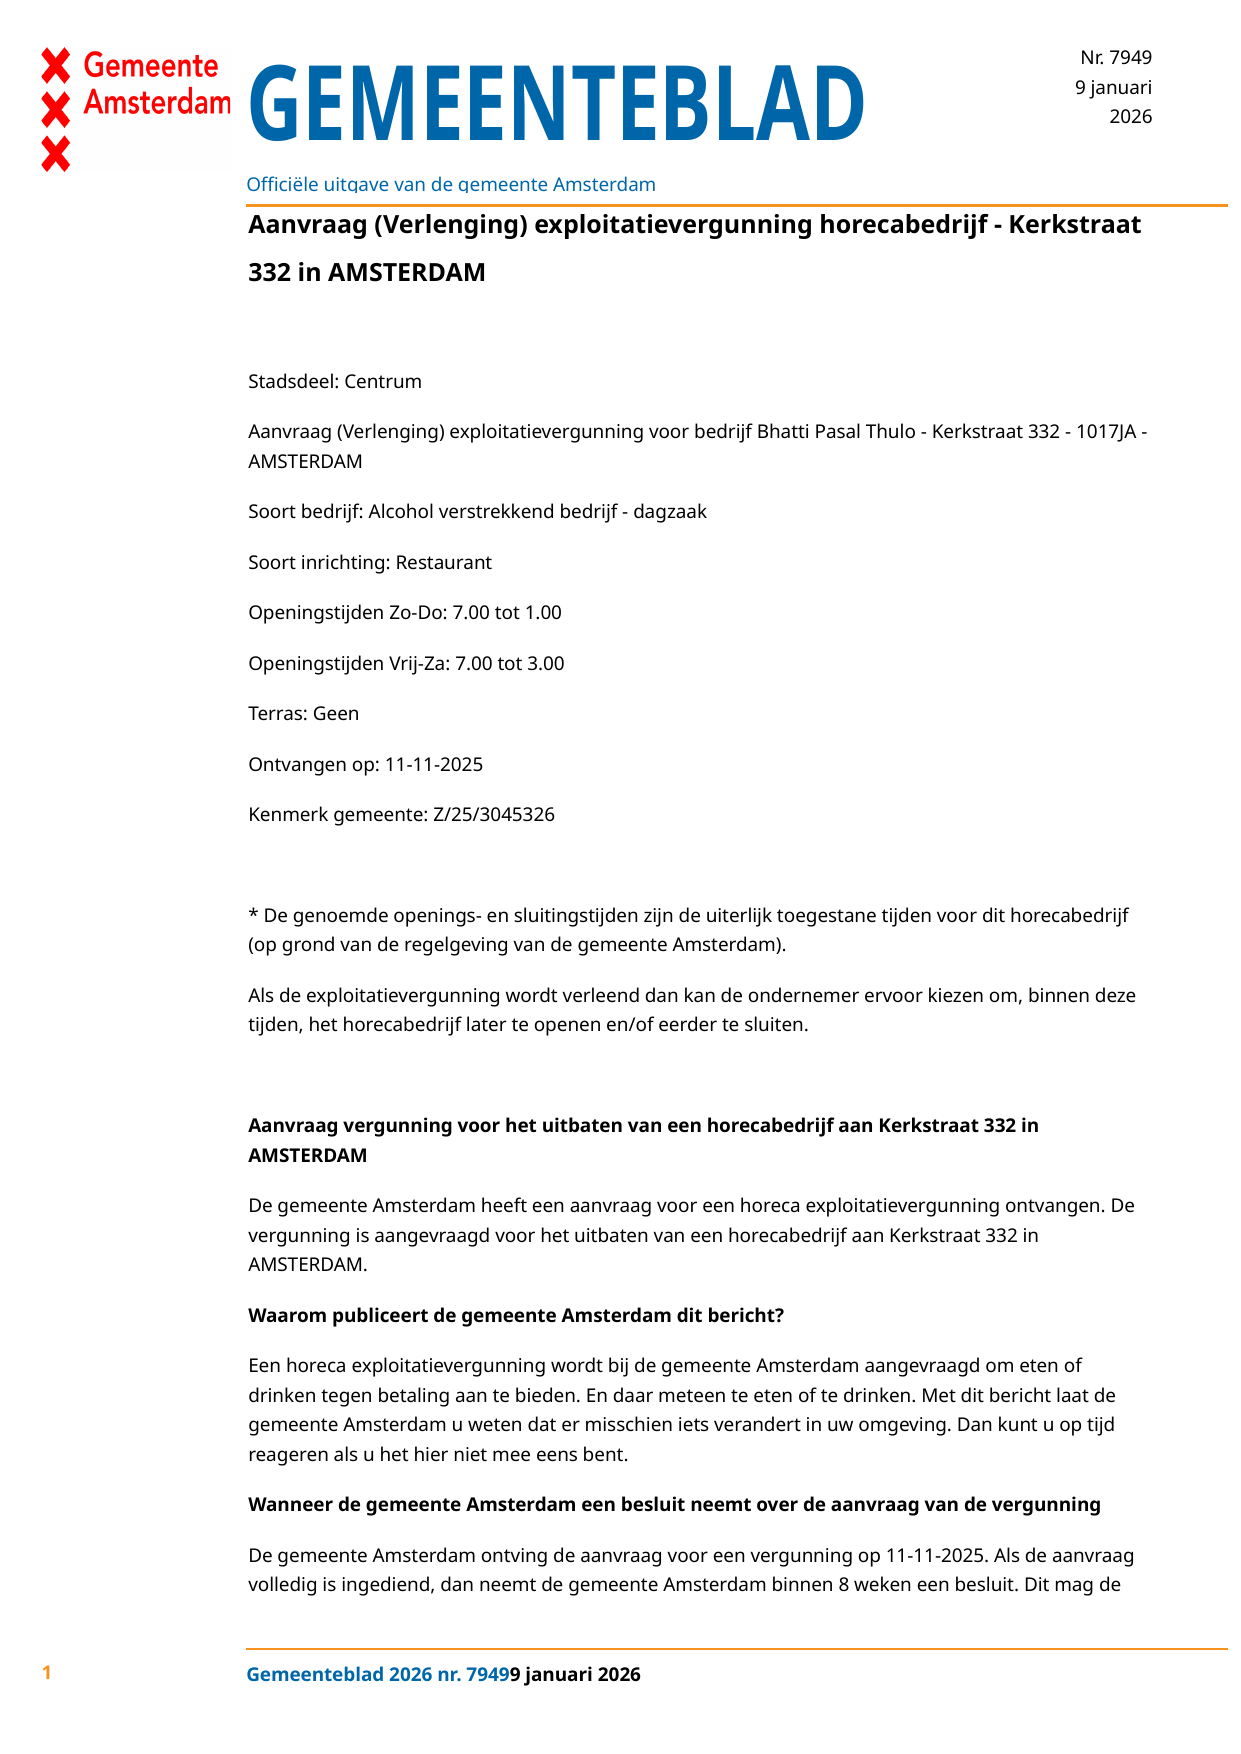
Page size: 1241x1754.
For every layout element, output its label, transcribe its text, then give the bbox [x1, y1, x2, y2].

text Soort bedrijf: Alcohol verstrekkend bedrijf - dagzaak [248, 499, 1152, 524]
text Wanneer de gemeente Amsterdam een besluit neemt over de aanvraag van de vergunning [248, 1492, 1152, 1517]
text De gemeente Amsterdam ontving de aanvraag voor een vergunning op 11-11-2025. Als de aanvraag volledig is ingediend, dan neemt de gemeente Amsterdam binnen 8 weken een besluit. Dit mag de [248, 1542, 1152, 1597]
text * De genoemde openings- en sluitingstijden zijn de uiterlijk toegestane tijden voor dit horecabedrijf (op grond van de regelgeving van de gemeente Amsterdam). [248, 902, 1152, 957]
picture [41, 47, 231, 172]
text Ontvangen op: 11-11-2025 [248, 751, 1152, 777]
text Een horeca exploitatievergunning wordt bij de gemeente Amsterdam aangevraagd om eten of drinken tegen betaling aan te bieden. En daar meteen te eten of te drinken. Met dit bericht laat de gemeente Amsterdam u weten dat er misschien iets verandert in uw omgeving. Dan kunt u op tijd reageren als u het hier niet mee eens bent. [248, 1352, 1152, 1467]
text Als de exploitatievergunning wordt verleend dan kan de ondernemer ervoor kiezen om, binnen deze tijden, het horecabedrijf later te openen en/of eerder te sluiten. [248, 982, 1152, 1037]
text Kenmerk gemeente: Z/25/3045326 [248, 801, 1152, 827]
text Aanvraag vergunning voor het uitbaten van een horecabedrijf aan Kerkstraat 332 in AMSTERDAM [248, 1112, 1152, 1168]
text Stadsdeel: Centrum [248, 368, 1152, 394]
text Aanvraag (Verlenging) exploitatievergunning horecabedrijf - Kerkstraat 332 in AMSTERDAM [248, 207, 1152, 288]
text Soort inrichting: Restaurant [248, 549, 1152, 575]
text Openingstijden Zo-Do: 7.00 tot 1.00 [248, 599, 1152, 625]
text Waarom publiceert de gemeente Amsterdam dit bericht? [248, 1302, 1152, 1328]
text Openingstijden Vrij-Za: 7.00 tot 3.00 [248, 650, 1152, 676]
text Terras: Geen [248, 700, 1152, 726]
text Aanvraag (Verlenging) exploitatievergunning voor bedrijf Bhatti Pasal Thulo - Kerkstraat 332 - 1017JA - AMSTERDAM [248, 419, 1152, 474]
text De gemeente Amsterdam heeft een aanvraag voor een horeca exploitatievergunning ontvangen. De vergunning is aangevraagd voor het uitbaten van een horecabedrijf aan Kerkstraat 332 in AMSTERDAM. [248, 1192, 1152, 1277]
